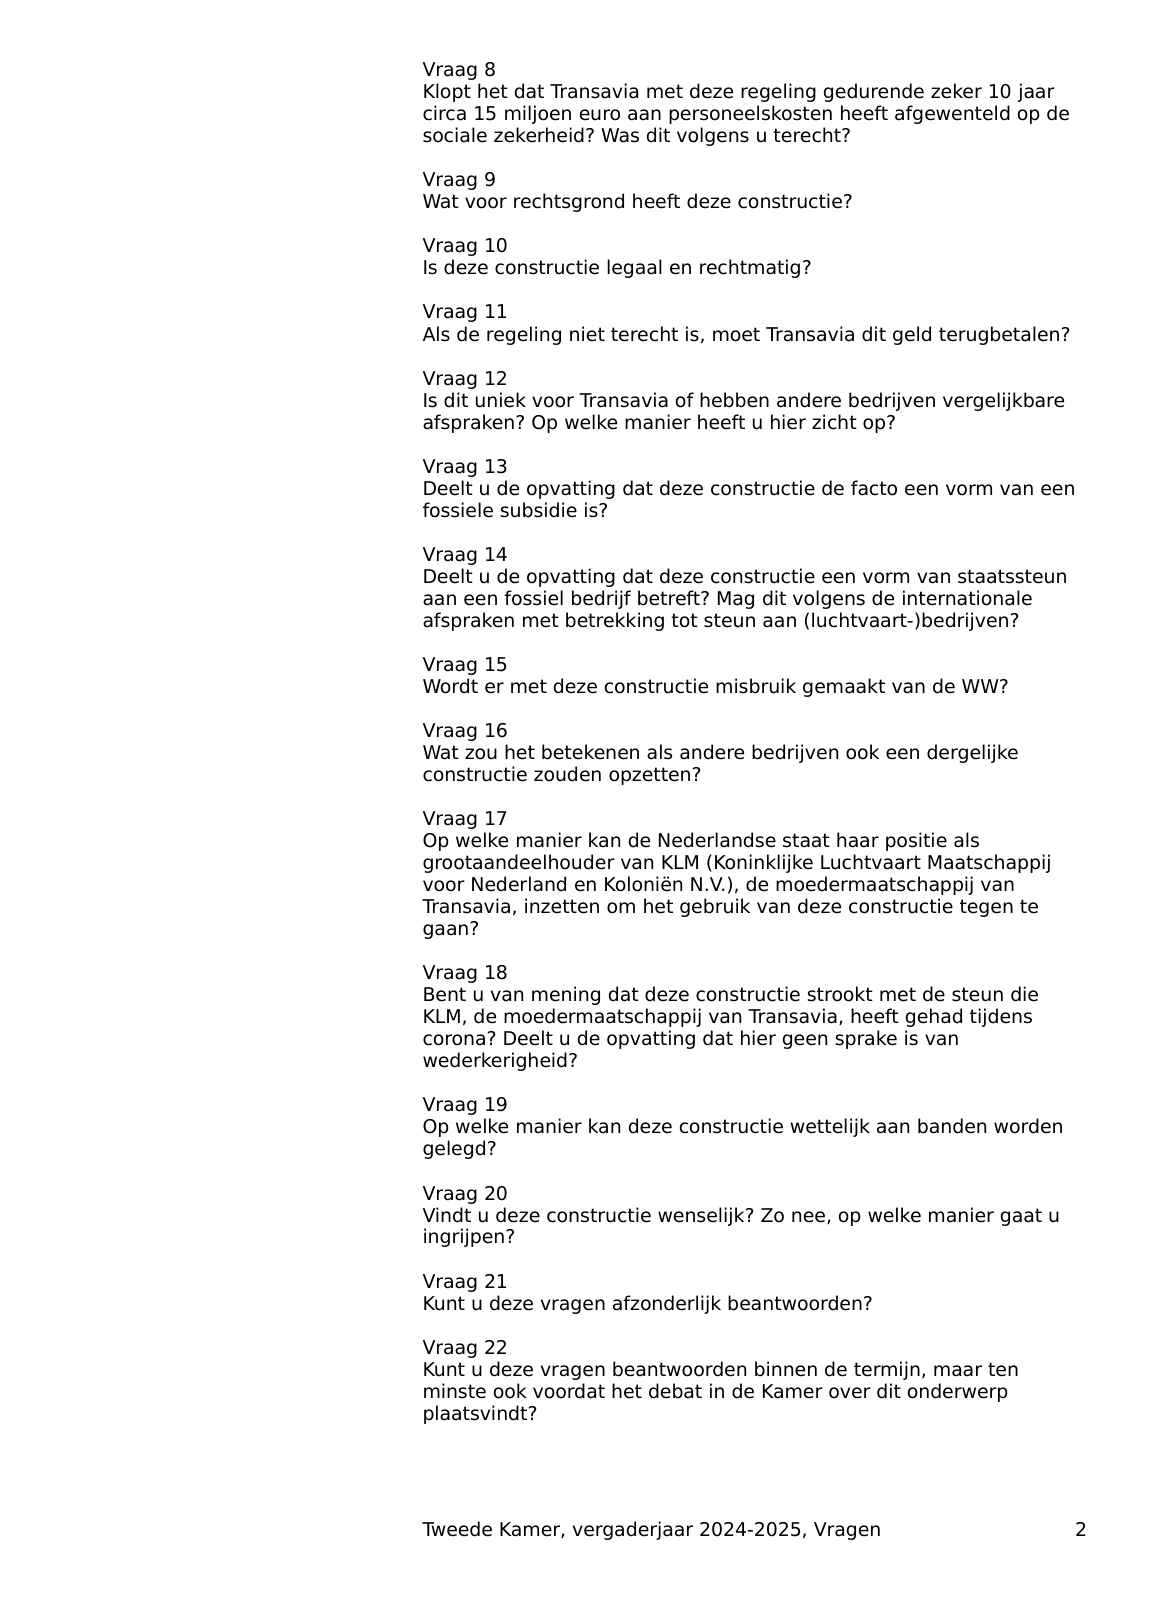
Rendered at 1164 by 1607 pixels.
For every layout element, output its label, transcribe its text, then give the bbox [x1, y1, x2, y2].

text Wat voor rechtsgrond heeft deze constructie? [422, 191, 1087, 213]
text Op welke manier kan deze constructie wettelijk aan banden worden gelegd? [422, 1116, 1087, 1160]
text Kunt u deze vragen beantwoorden binnen de termijn, maar ten minste ook voordat het debat in de Kamer over dit onderwerp plaatsvindt? [422, 1359, 1087, 1425]
text Is deze constructie legaal en rechtmatig? [422, 257, 1087, 279]
text Vraag 18 [422, 962, 1087, 984]
text Wordt er met deze constructie misbruik gemaakt van de WW? [422, 676, 1087, 698]
text Vraag 22 [422, 1337, 1087, 1359]
text Vraag 12 [422, 368, 1087, 389]
text Vraag 11 [422, 301, 1087, 323]
text Vraag 20 [422, 1182, 1087, 1204]
text Vraag 14 [422, 544, 1087, 566]
text Wat zou het betekenen als andere bedrijven ook een dergelijke constructie zouden opzetten? [422, 742, 1087, 786]
text Op welke manier kan de Nederlandse staat haar positie als grootaandeelhouder van KLM (Koninklijke Luchtvaart Maatschappij voor Nederland en Koloniën N.V.), de moedermaatschappij van Transavia, inzetten om het gebruik van deze constructie tegen te gaan? [422, 830, 1087, 940]
text Klopt het dat Transavia met deze regeling gedurende zeker 10 jaar circa 15 miljoen euro aan personeelskosten heeft afgewenteld op de sociale zekerheid? Was dit volgens u terecht? [422, 81, 1087, 147]
text Vraag 16 [422, 720, 1087, 742]
text Als de regeling niet terecht is, moet Transavia dit geld terugbetalen? [422, 323, 1087, 345]
text Vraag 21 [422, 1271, 1087, 1293]
text Deelt u de opvatting dat deze constructie de facto een vorm van een fossiele subsidie is? [422, 478, 1087, 522]
text Vraag 8 [422, 59, 1087, 81]
text Vraag 13 [422, 456, 1087, 478]
text Vraag 9 [422, 169, 1087, 191]
text Vraag 19 [422, 1094, 1087, 1116]
text Vindt u deze constructie wenselijk? Zo nee, op welke manier gaat u ingrijpen? [422, 1204, 1087, 1248]
text Vraag 17 [422, 808, 1087, 830]
text Vraag 15 [422, 654, 1087, 676]
text Bent u van mening dat deze constructie strookt met de steun die KLM, de moedermaatschappij van Transavia, heeft gehad tijdens corona? Deelt u de opvatting dat hier geen sprake is van wederkerigheid? [422, 984, 1087, 1072]
text Is dit uniek voor Transavia of hebben andere bedrijven vergelijkbare afspraken? Op welke manier heeft u hier zicht op? [422, 389, 1087, 433]
text Deelt u de opvatting dat deze constructie een vorm van staatssteun aan een fossiel bedrijf betreft? Mag dit volgens de internationale afspraken met betrekking tot steun aan (luchtvaart-)bedrijven? [422, 566, 1087, 632]
text Kunt u deze vragen afzonderlijk beantwoorden? [422, 1293, 1087, 1314]
text Vraag 10 [422, 235, 1087, 257]
